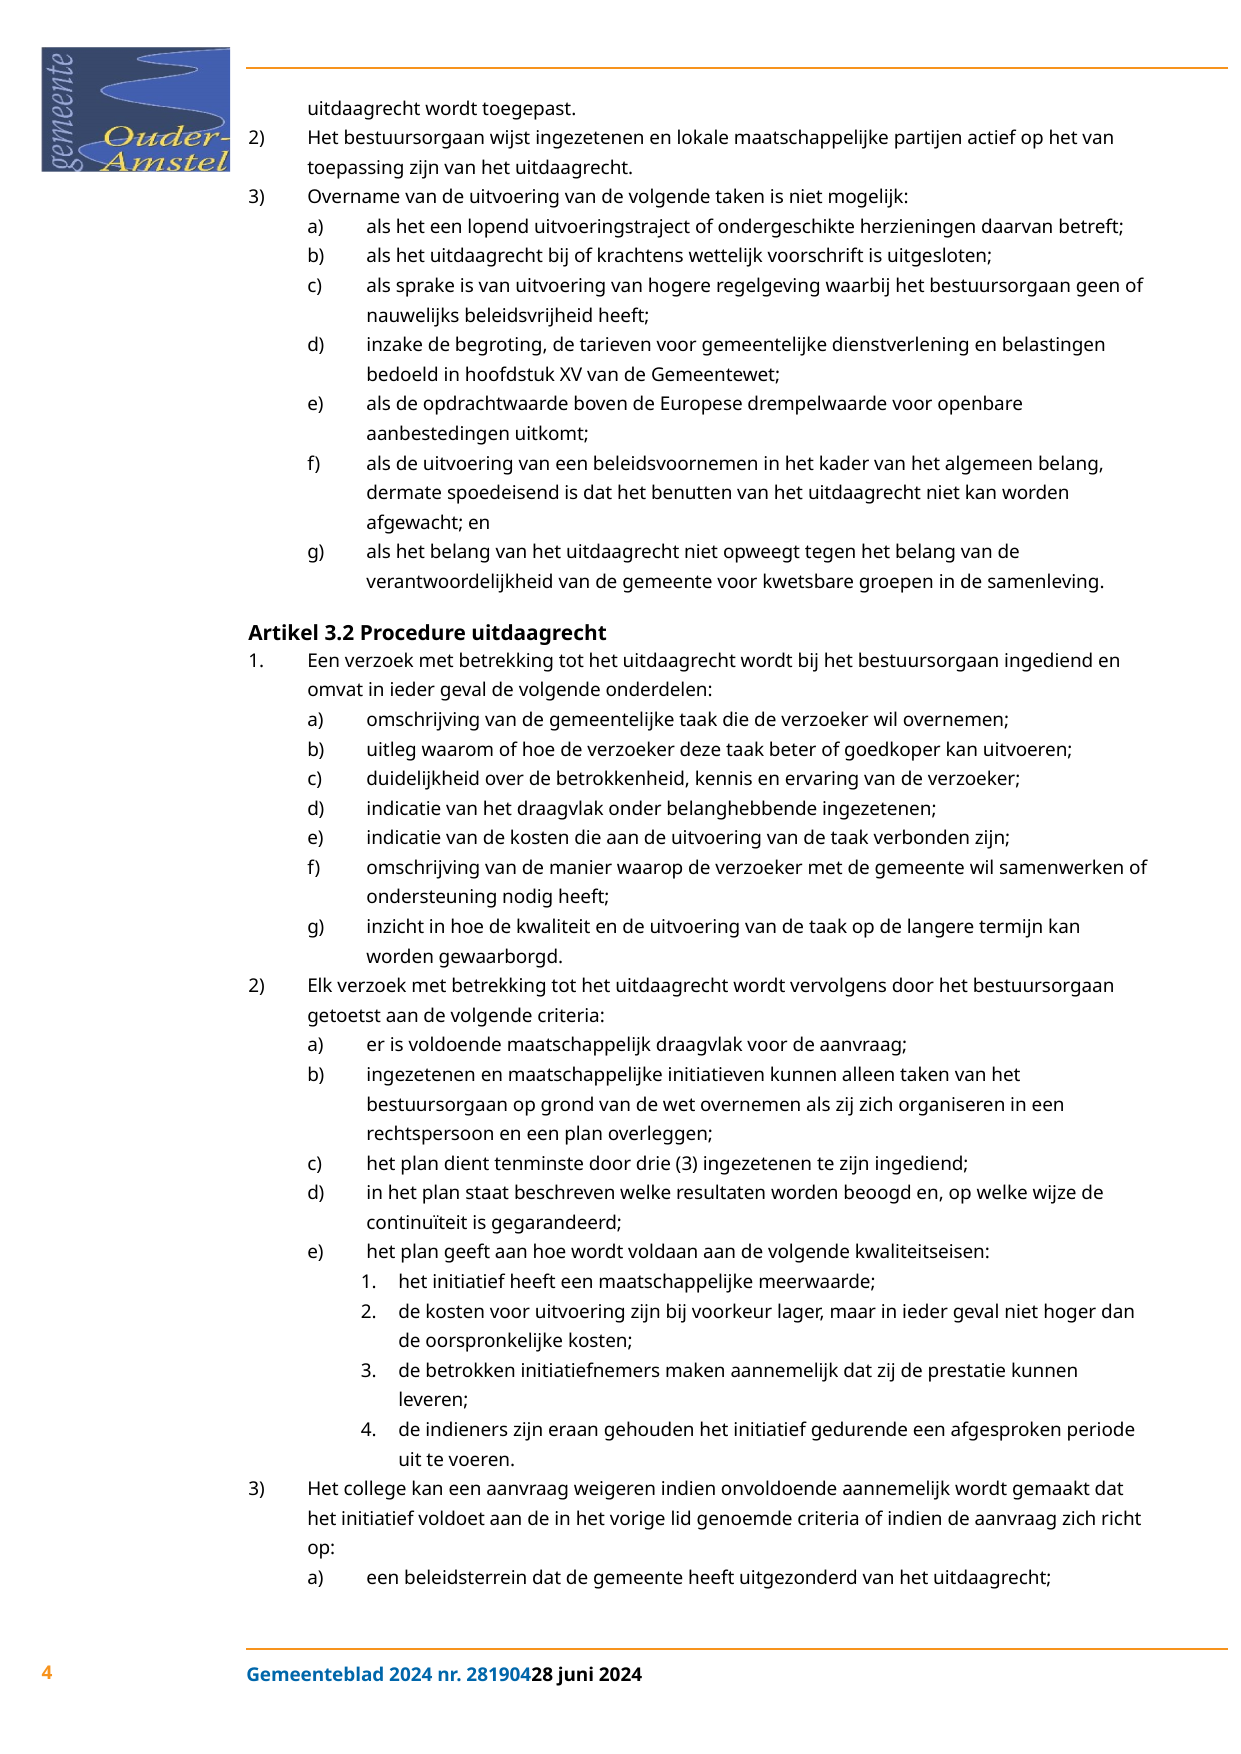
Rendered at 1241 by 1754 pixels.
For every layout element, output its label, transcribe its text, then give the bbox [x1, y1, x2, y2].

list als sprake is van uitvoering van hogere regelgeving waarbij het bestuursorgaan geen of nauwelijks beleidsvrijheid heeft; [307, 272, 1152, 328]
list als het uitdaagrecht bij of krachtens wettelijk voorschrift is uitgesloten; [307, 243, 1152, 268]
list als de opdrachtwaarde boven de Europese drempelwaarde voor openbare aanbestedingen uitkomt; [307, 391, 1152, 446]
list de kosten voor uitvoering zijn bij voorkeur lager, maar in ieder geval niet hoger dan de oorspronkelijke kosten; [361, 1298, 1152, 1353]
list ingezetenen en maatschappelijke initiatieven kunnen alleen taken van het bestuursorgaan op grond van de wet overnemen als zij zich organiseren in een rechtspersoon en een plan overleggen; [307, 1061, 1152, 1146]
list als het een lopend uitvoeringstraject of ondergeschikte herzieningen daarvan betreft; [307, 213, 1152, 239]
list inzake de begroting, de tarieven voor gemeentelijke dienstverlening en belastingen bedoeld in hoofdstuk XV van de Gemeentewet; [307, 331, 1152, 387]
list Elk verzoek met betrekking tot het uitdaagrecht wordt vervolgens door het bestuursorgaan getoetst aan de volgende criteria: [248, 972, 1152, 1028]
list Een verzoek met betrekking tot het uitdaagrecht wordt bij het bestuursorgaan ingediend en omvat in ieder geval de volgende onderdelen: [248, 647, 1152, 702]
list inzicht in hoe de kwaliteit en de uitvoering van de taak op de langere termijn kan worden gewaarborgd. [307, 913, 1152, 968]
list omschrijving van de manier waarop de verzoeker met de gemeente wil samenwerken of ondersteuning nodig heeft; [307, 854, 1152, 909]
list indicatie van het draagvlak onder belanghebbende ingezetenen; [307, 795, 1152, 821]
list duidelijkheid over de betrokkenheid, kennis en ervaring van de verzoeker; [307, 765, 1152, 791]
text Artikel 3.2 Procedure uitdaagrecht [248, 618, 1152, 647]
picture [41, 47, 231, 172]
list indicatie van de kosten die aan de uitvoering van de taak verbonden zijn; [307, 824, 1152, 850]
list Het college kan een aanvraag weigeren indien onvoldoende aannemelijk wordt gemaakt dat het initiatief voldoet aan de in het vorige lid genoemde criteria of indien de aanvraag zich richt op: [248, 1475, 1152, 1560]
list het initiatief heeft een maatschappelijke meerwaarde; [361, 1268, 1152, 1294]
list er is voldoende maatschappelijk draagvlak voor de aanvraag; [307, 1032, 1152, 1057]
list uitdaagrecht wordt toegepast. [248, 95, 1152, 121]
list een beleidsterrein dat de gemeente heeft uitgezonderd van het uitdaagrecht; [307, 1564, 1152, 1590]
list omschrijving van de gemeentelijke taak die de verzoeker wil overnemen; [307, 706, 1152, 732]
list Overname van de uitvoering van de volgende taken is niet mogelijk: [248, 183, 1152, 209]
list als de uitvoering van een beleidsvoornemen in het kader van het algemeen belang, dermate spoedeisend is dat het benutten van het uitdaagrecht niet kan worden afgewacht; en [307, 450, 1152, 535]
list het plan dient tenminste door drie (3) ingezetenen te zijn ingediend; [307, 1150, 1152, 1176]
list in het plan staat beschreven welke resultaten worden beoogd en, op welke wijze de continuïteit is gegarandeerd; [307, 1179, 1152, 1235]
list Het bestuursorgaan wijst ingezetenen en lokale maatschappelijke partijen actief op het van toepassing zijn van het uitdaagrecht. [248, 124, 1152, 180]
list als het belang van het uitdaagrecht niet opweegt tegen het belang van de verantwoordelijkheid van de gemeente voor kwetsbare groepen in de samenleving. [307, 538, 1152, 594]
list de indieners zijn eraan gehouden het initiatief gedurende een afgesproken periode uit te voeren. [361, 1416, 1152, 1471]
list de betrokken initiatiefnemers maken aannemelijk dat zij de prestatie kunnen leveren; [361, 1357, 1152, 1412]
list uitleg waarom of hoe de verzoeker deze taak beter of goedkoper kan uitvoeren; [307, 736, 1152, 761]
list het plan geeft aan hoe wordt voldaan aan de volgende kwaliteitseisen: [307, 1239, 1152, 1264]
